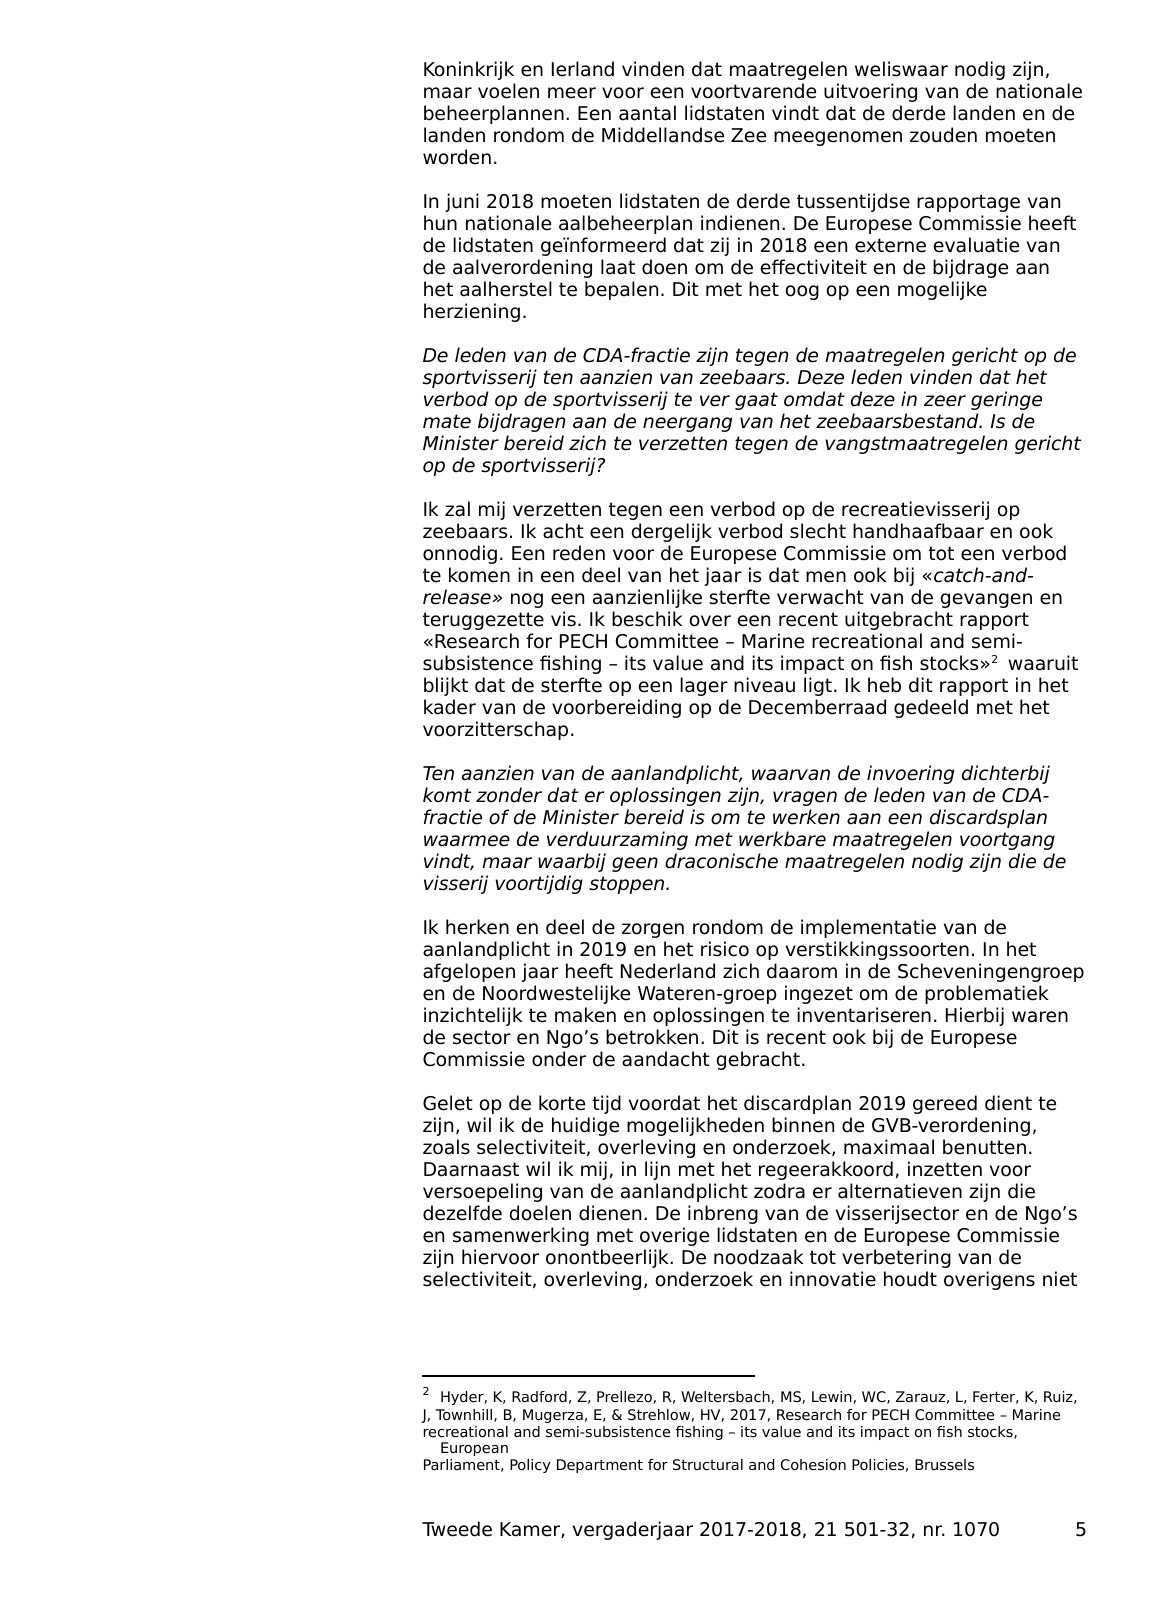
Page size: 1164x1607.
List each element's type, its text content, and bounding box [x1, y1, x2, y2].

text Hyder, K, Radford, Z, Prellezo, R, Weltersbach, MS, Lewin, WC, Zarauz, L, Ferter, K, Ruiz, [422, 1385, 1087, 1407]
text Gelet op de korte tijd voordat het discardplan 2019 gereed dient te zijn, wil ik de huidige mogelijkheden binnen de GVB-verordening, zoals selectiviteit, overleving en onderzoek, maximaal benutten. Daarnaast wil ik mij, in lijn met het regeerakkoord, inzetten voor versoepeling van de aanlandplicht zodra er alternatieven zijn die dezelfde doelen dienen. De inbreng van de visserijsector en de Ngo’s en samenwerking met overige lidstaten en de Europese Commissie zijn hiervoor onontbeerlijk. De noodzaak tot verbetering van de selectiviteit, overleving, onderzoek en innovatie houdt overigens niet [422, 1093, 1087, 1291]
text Koninkrijk en Ierland vinden dat maatregelen weliswaar nodig zijn, maar voelen meer voor een voortvarende uitvoering van de nationale beheerplannen. Een aantal lidstaten vindt dat de derde landen en de landen rondom de Middellandse Zee meegenomen zouden moeten worden. [422, 59, 1087, 169]
text Parliament, Policy Department for Structural and Cohesion Policies, Brussels [422, 1457, 1087, 1474]
text Ik herken en deel de zorgen rondom de implementatie van de aanlandplicht in 2019 en het risico op verstikkingssoorten. In het afgelopen jaar heeft Nederland zich daarom in de Scheveningengroep en de Noordwestelijke Wateren-groep ingezet om de problematiek inzichtelijk te maken en oplossingen te inventariseren. Hierbij waren de sector en Ngo’s betrokken. Dit is recent ook bij de Europese Commissie onder de aandacht gebracht. [422, 917, 1087, 1071]
text Ten aanzien van de aanlandplicht, waarvan de invoering dichterbij komt zonder dat er oplossingen zijn, vragen de leden van de CDA-fractie of de Minister bereid is om te werken aan een discardsplan waarmee de verduurzaming met werkbare maatregelen voortgang vindt, maar waarbij geen draconische maatregelen nodig zijn die de visserij voortijdig stoppen. [422, 763, 1087, 895]
text recreational and semi-subsistence fishing – its value and its impact on fish stocks, European [422, 1424, 1087, 1457]
text De leden van de CDA-fractie zijn tegen de maatregelen gericht op de sportvisserij ten aanzien van zeebaars. Deze leden vinden dat het verbod op de sportvisserij te ver gaat omdat deze in zeer geringe mate bijdragen aan de neergang van het zeebaarsbestand. Is de Minister bereid zich te verzetten tegen de vangstmaatregelen gericht op de sportvisserij? [422, 345, 1087, 477]
text In juni 2018 moeten lidstaten de derde tussentijdse rapportage van hun nationale aalbeheerplan indienen. De Europese Commissie heeft de lidstaten geïnformeerd dat zij in 2018 een externe evaluatie van de aalverordening laat doen om de effectiviteit en de bijdrage aan het aalherstel te bepalen. Dit met het oog op een mogelijke herziening. [422, 191, 1087, 323]
text Ik zal mij verzetten tegen een verbod op de recreatievisserij op zeebaars. Ik acht een dergelijk verbod slecht handhaafbaar en ook onnodig. Een reden voor de Europese Commissie om tot een verbod te komen in een deel van het jaar is dat men ook bij «catch-and-release» nog een aanzienlijke sterfte verwacht van de gevangen en teruggezette vis. Ik beschik over een recent uitgebracht rapport «Research for PECH Committee – Marine recreational and semi-subsistence fishing – its value and its impact on fish stocks» waaruit blijkt dat de sterfte op een lager niveau ligt. Ik heb dit rapport in het kader van de voorbereiding op de Decemberraad gedeeld met het voorzitterschap. [422, 499, 1087, 741]
text J, Townhill, B, Mugerza, E, & Strehlow, HV, 2017, Research for PECH Committee – Marine [422, 1407, 1087, 1424]
